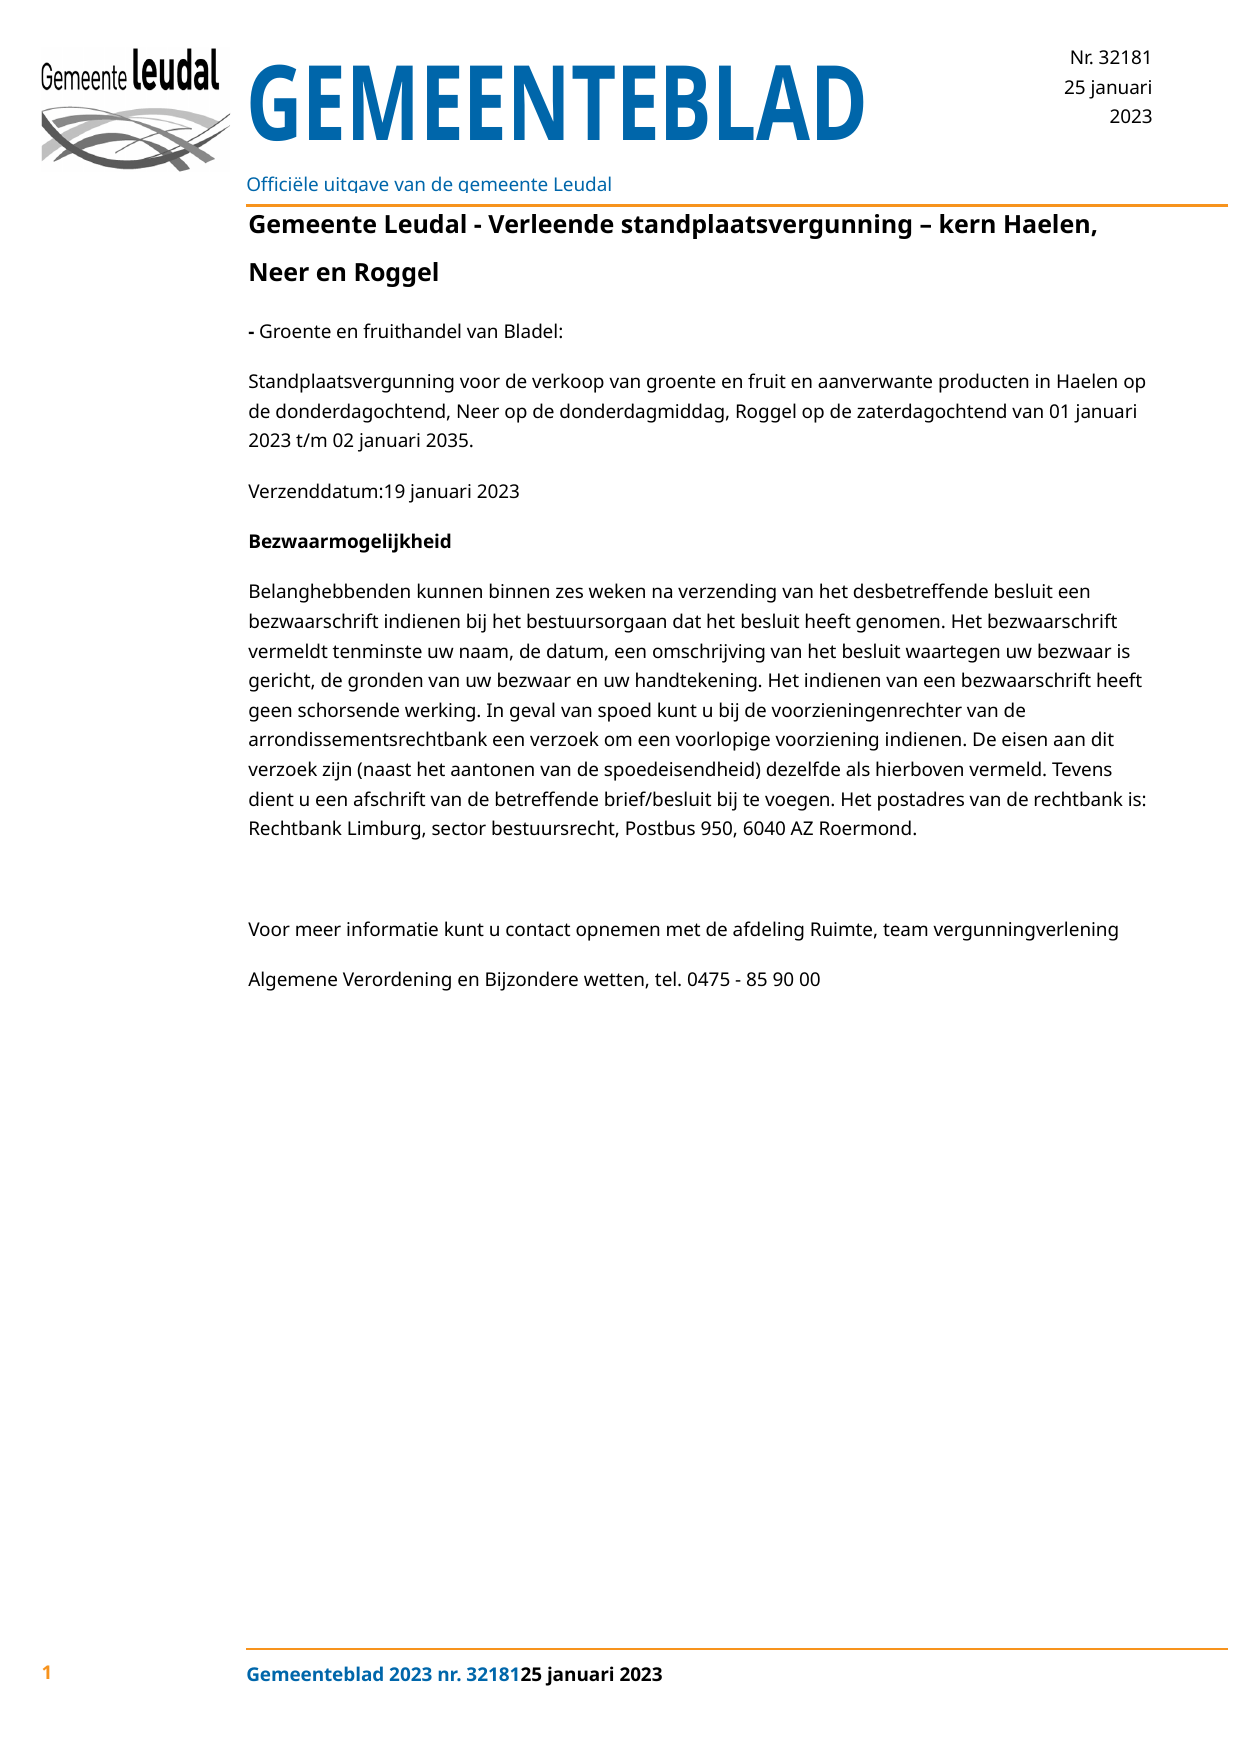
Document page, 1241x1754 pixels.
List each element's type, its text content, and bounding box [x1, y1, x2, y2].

text Gemeente Leudal - Verleende standplaatsvergunning – kern Haelen, Neer en Roggel [248, 207, 1152, 288]
text Standplaatsvergunning voor de verkoop van groente en fruit en aanverwante producten in Haelen op de donderdagochtend, Neer op de donderdagmiddag, Roggel op de zaterdagochtend van 01 januari 2023 t/m 02 januari 2035. [248, 368, 1152, 453]
picture [41, 47, 231, 172]
text Bezwaarmogelijkheid [248, 528, 1152, 554]
text - Groente en fruithandel van Bladel: [248, 318, 1152, 344]
text Algemene Verordening en Bijzondere wetten, tel. 0475 - 85 90 00 [248, 967, 1152, 992]
text Voor meer informatie kunt u contact opnemen met de afdeling Ruimte, team vergunningverlening [248, 916, 1152, 942]
text Belanghebbenden kunnen binnen zes weken na verzending van het desbetreffende besluit een bezwaarschrift indienen bij het bestuursorgaan dat het besluit heeft genomen. Het bezwaarschrift vermeldt tenminste uw naam, de datum, een omschrijving van het besluit waartegen uw bezwaar is gericht, de gronden van uw bezwaar en uw handtekening. Het indienen van een bezwaarschrift heeft geen schorsende werking. In geval van spoed kunt u bij de voorzieningenrechter van de arrondissementsrechtbank een verzoek om een voorlopige voorziening indienen. De eisen aan dit verzoek zijn (naast het aantonen van de spoedeisendheid) dezelfde als hierboven vermeld. Tevens dient u een afschrift van de betreffende brief/besluit bij te voegen. Het postadres van de rechtbank is: Rechtbank Limburg, sector bestuursrecht, Postbus 950, 6040 AZ Roermond. [248, 579, 1152, 841]
text Verzenddatum:19 januari 2023 [248, 478, 1152, 504]
